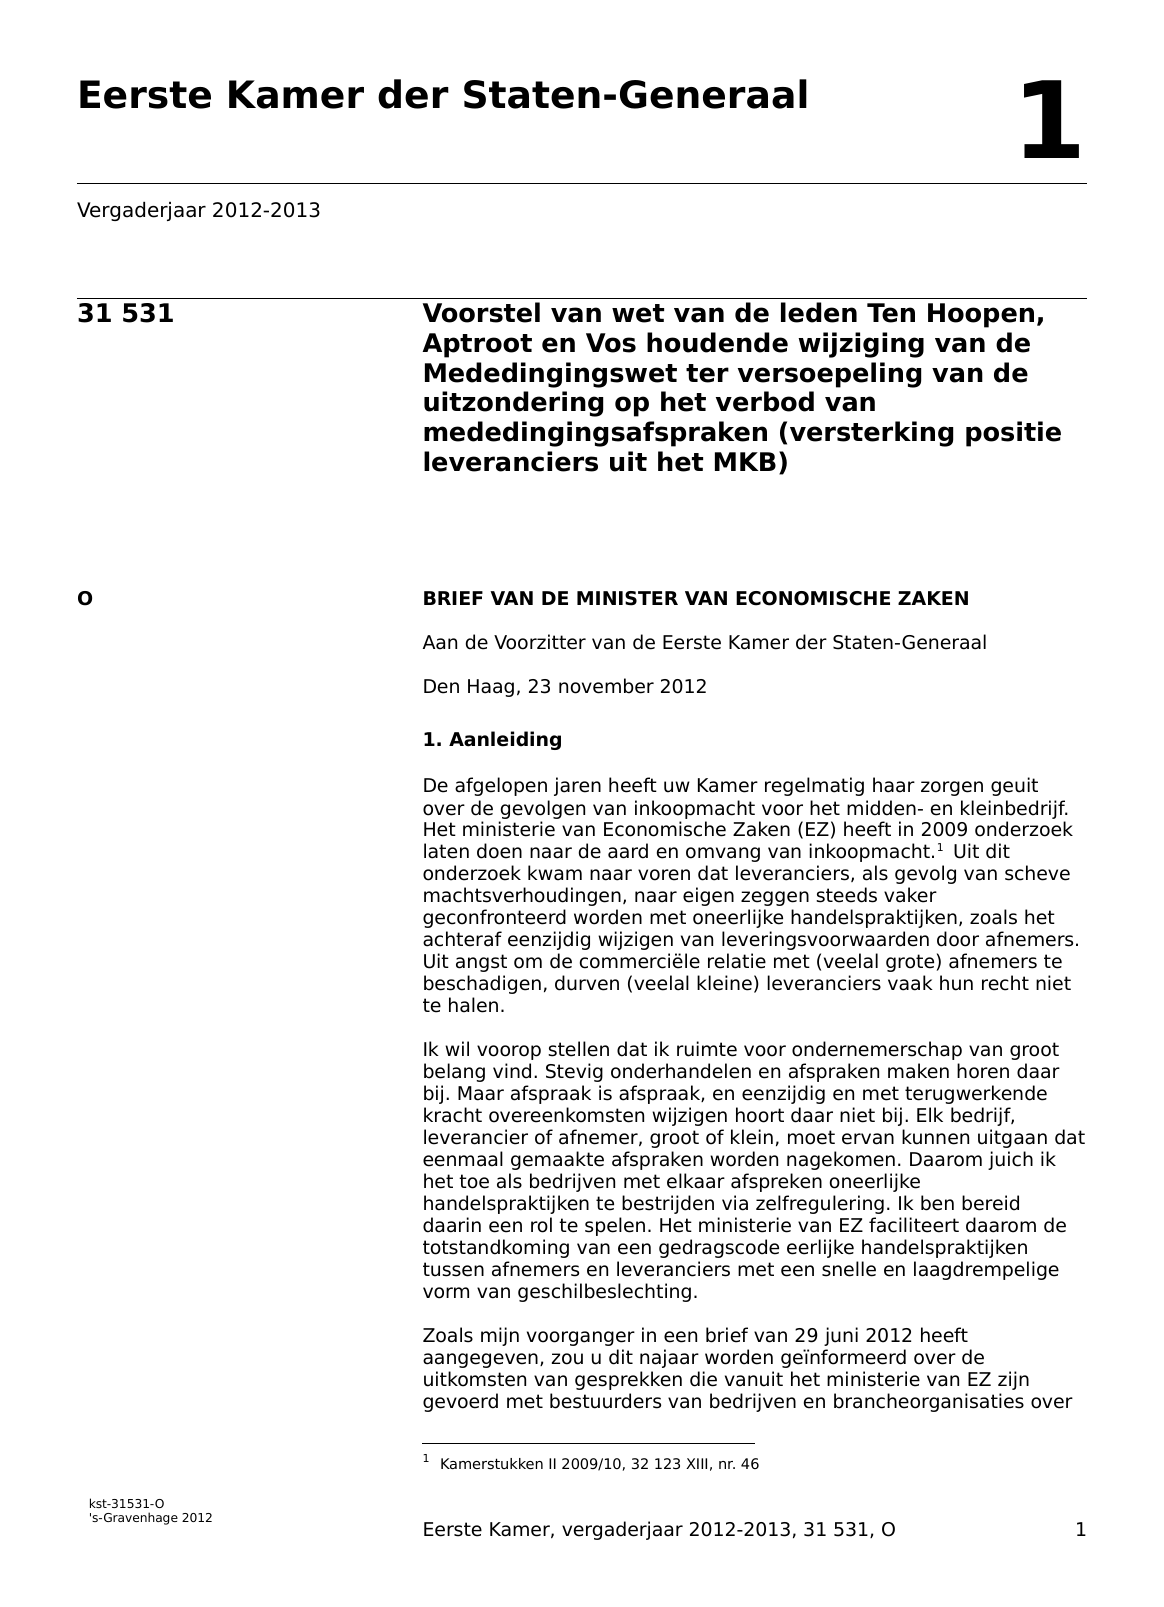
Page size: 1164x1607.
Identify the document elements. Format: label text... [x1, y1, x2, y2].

text kst-31531-O [88, 1497, 323, 1511]
text Den Haag, 23 november 2012 [422, 676, 1087, 698]
text Aan de Voorzitter van de Eerste Kamer der Staten-Generaal [422, 632, 1087, 654]
subtitle 31 531 Voorstel van wet van de leden Ten Hoopen, Aptroot en Vos houdende wijziging van de Mededingingswet ter versoepeling van de uitzondering op het verbod van mededingingsafspraken (versterking positie leveranciers uit het MKB) [77, 299, 1087, 477]
subtitle O BRIEF VAN DE MINISTER VAN ECONOMISCHE ZAKEN [77, 588, 1087, 610]
text De afgelopen jaren heeft uw Kamer regelmatig haar zorgen geuit over de gevolgen van inkoopmacht voor het midden- en kleinbedrijf. Het ministerie van Economische Zaken (EZ) heeft in 2009 onderzoek laten doen naar de aard en omvang van inkoopmacht. Uit dit onderzoek kwam naar voren dat leveranciers, als gevolg van scheve machtsverhoudingen, naar eigen zeggen steeds vaker geconfronteerd worden met oneerlijke handelspraktijken, zoals het achteraf eenzijdig wijzigen van leveringsvoorwaarden door afnemers. Uit angst om de commerciële relatie met (veelal grote) afnemers te beschadigen, durven (veelal kleine) leveranciers vaak hun recht niet te halen. [422, 775, 1087, 1017]
text Ik wil voorop stellen dat ik ruimte voor ondernemerschap van groot belang vind. Stevig onderhandelen en afspraken maken horen daar bij. Maar afspraak is afspraak, en eenzijdig en met terugwerkende kracht overeenkomsten wijzigen hoort daar niet bij. Elk bedrijf, leverancier of afnemer, groot of klein, moet ervan kunnen uitgaan dat eenmaal gemaakte afspraken worden nagekomen. Daarom juich ik het toe als bedrijven met elkaar afspreken oneerlijke handelspraktijken te bestrijden via zelfregulering. Ik ben bereid daarin een rol te spelen. Het ministerie van EZ faciliteert daarom de totstandkoming van een gedragscode eerlijke handelspraktijken tussen afnemers en leveranciers met een snelle en laagdrempelige vorm van geschilbeslechting. [422, 1039, 1087, 1303]
text Zoals mijn voorganger in een brief van 29 juni 2012 heeft aangegeven, zou u dit najaar worden geïnformeerd over de uitkomsten van gesprekken die vanuit het ministerie van EZ zijn gevoerd met bestuurders van bedrijven en brancheorganisaties over [422, 1325, 1087, 1413]
table_header 1 [886, 59, 1087, 183]
table_header Eerste Kamer der Staten-Generaal [77, 59, 886, 183]
subtitle 1. Aanleiding [422, 728, 1087, 750]
text Kamerstukken II 2009/10, 32 123 XIII, nr. 46 [422, 1452, 1087, 1474]
text 's-Gravenhage 2012 [88, 1511, 323, 1525]
table_cell Vergaderjaar 2012-2013 [77, 184, 1087, 298]
